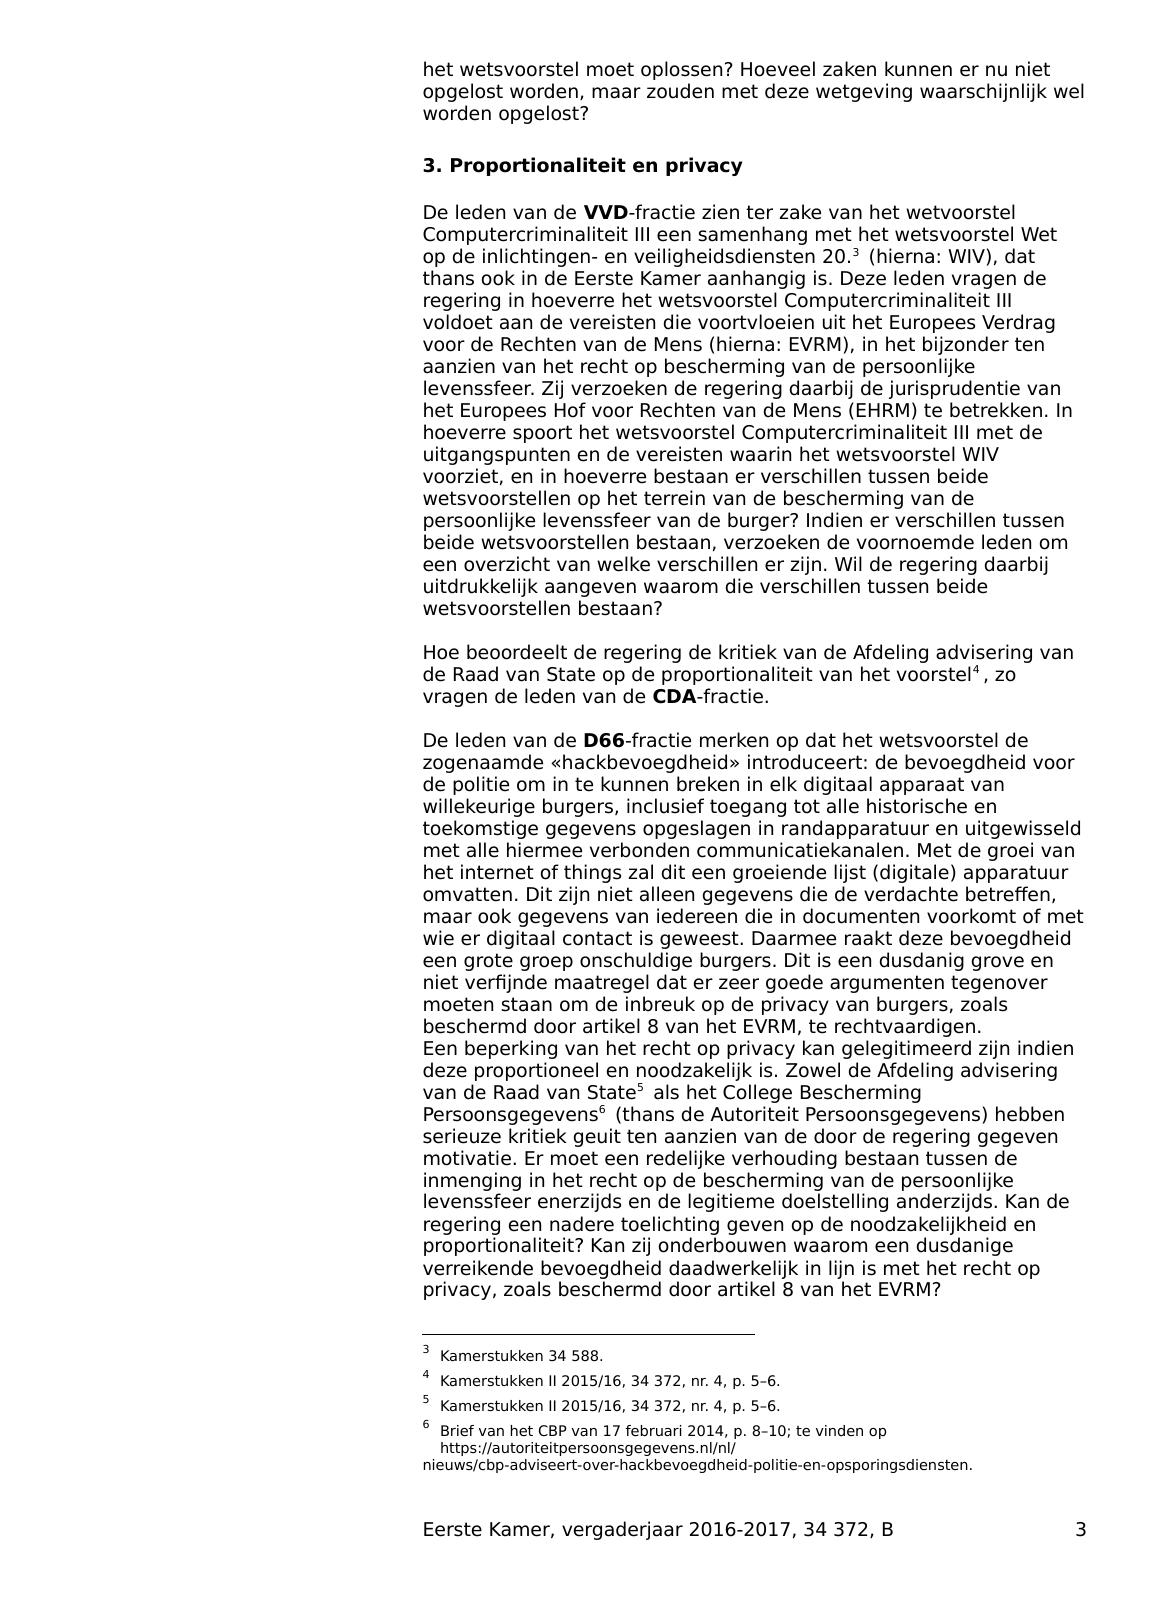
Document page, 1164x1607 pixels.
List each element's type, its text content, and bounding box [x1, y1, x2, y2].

subtitle 3. Proportionaliteit en privacy [422, 155, 1087, 177]
text Kamerstukken II 2015/16, 34 372, nr. 4, p. 5–6. [422, 1368, 1087, 1391]
text nieuws/cbp-adviseert-over-hackbevoegdheid-politie-en-opsporingsdiensten. [422, 1457, 1087, 1474]
text De leden van de D66-fractie merken op dat het wetsvoorstel de zogenaamde «hackbevoegdheid» introduceert: de bevoegdheid voor de politie om in te kunnen breken in elk digitaal apparaat van willekeurige burgers, inclusief toegang tot alle historische en toekomstige gegevens opgeslagen in randapparatuur en uitgewisseld met alle hiermee verbonden communicatiekanalen. Met de groei van het internet of things zal dit een groeiende lijst (digitale) apparatuur omvatten. Dit zijn niet alleen gegevens die de verdachte betreffen, maar ook gegevens van iedereen die in documenten voorkomt of met wie er digitaal contact is geweest. Daarmee raakt deze bevoegdheid een grote groep onschuldige burgers. Dit is een dusdanig grove en niet verfijnde maatregel dat er zeer goede argumenten tegenover moeten staan om de inbreuk op de privacy van burgers, zoals beschermd door artikel 8 van het EVRM, te rechtvaardigen. [422, 730, 1087, 1038]
text Kamerstukken II 2015/16, 34 372, nr. 4, p. 5–6. [422, 1393, 1087, 1416]
text Kamerstukken 34 588. [422, 1343, 1087, 1366]
text De leden van de VVD-fractie zien ter zake van het wetvoorstel Computercriminaliteit III een samenhang met het wetsvoorstel Wet op de inlichtingen- en veiligheidsdiensten 20. (hierna: WIV), dat thans ook in de Eerste Kamer aanhangig is. Deze leden vragen de regering in hoeverre het wetsvoorstel Computercriminaliteit III voldoet aan de vereisten die voortvloeien uit het Europees Verdrag voor de Rechten van de Mens (hierna: EVRM), in het bijzonder ten aanzien van het recht op bescherming van de persoonlijke levenssfeer. Zij verzoeken de regering daarbij de jurisprudentie van het Europees Hof voor Rechten van de Mens (EHRM) te betrekken. In hoeverre spoort het wetsvoorstel Computercriminaliteit III met de uitgangspunten en de vereisten waarin het wetsvoorstel WIV voorziet, en in hoeverre bestaan er verschillen tussen beide wetsvoorstellen op het terrein van de bescherming van de persoonlijke levenssfeer van de burger? Indien er verschillen tussen beide wetsvoorstellen bestaan, verzoeken de voornoemde leden om een overzicht van welke verschillen er zijn. Wil de regering daarbij uitdrukkelijk aangeven waarom die verschillen tussen beide wetsvoorstellen bestaan? [422, 202, 1087, 619]
text Hoe beoordeelt de regering de kritiek van de Afdeling advisering van de Raad van State op de proportionaliteit van het voorstel, zo vragen de leden van de CDA-fractie. [422, 642, 1087, 708]
text Een beperking van het recht op privacy kan gelegitimeerd zijn indien deze proportioneel en noodzakelijk is. Zowel de Afdeling advisering van de Raad van State als het College Bescherming Persoonsgegevens (thans de Autoriteit Persoonsgegevens) hebben serieuze kritiek geuit ten aanzien van de door de regering gegeven motivatie. Er moet een redelijke verhouding bestaan tussen de inmenging in het recht op de bescherming van de persoonlijke levenssfeer enerzijds en de legitieme doelstelling anderzijds. Kan de regering een nadere toelichting geven op de noodzakelijkheid en proportionaliteit? Kan zij onderbouwen waarom een dusdanige verreikende bevoegdheid daadwerkelijk in lijn is met het recht op privacy, zoals beschermd door artikel 8 van het EVRM? [422, 1038, 1087, 1301]
text Brief van het CBP van 17 februari 2014, p. 8–10; te vinden op https://autoriteitpersoonsgegevens.nl/nl/ [422, 1418, 1087, 1457]
text het wetsvoorstel moet oplossen? Hoeveel zaken kunnen er nu niet opgelost worden, maar zouden met deze wetgeving waarschijnlijk wel worden opgelost? [422, 59, 1087, 125]
